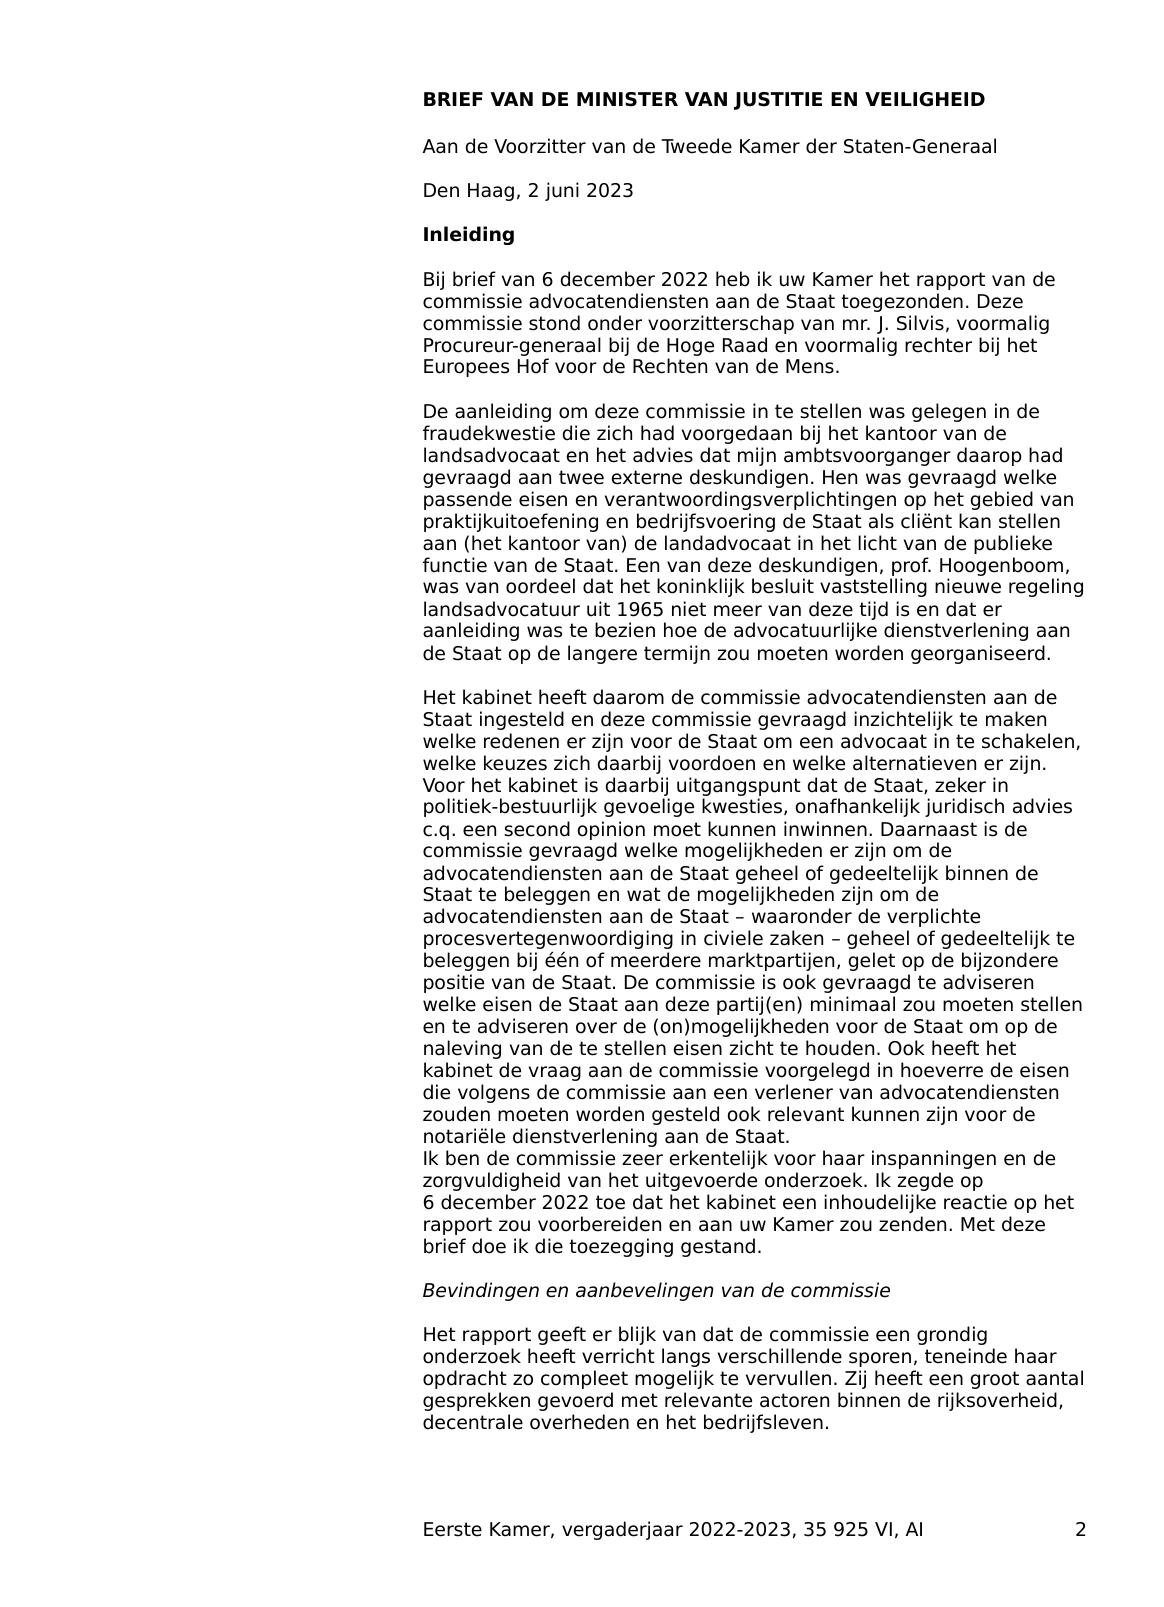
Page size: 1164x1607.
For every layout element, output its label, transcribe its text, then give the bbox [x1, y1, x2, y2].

text Aan de Voorzitter van de Tweede Kamer der Staten-Generaal [422, 136, 1087, 158]
text Het kabinet heeft daarom de commissie advocatendiensten aan de Staat ingesteld en deze commissie gevraagd inzichtelijk te maken welke redenen er zijn voor de Staat om een advocaat in te schakelen, welke keuzes zich daarbij voordoen en welke alternatieven er zijn. Voor het kabinet is daarbij uitgangspunt dat de Staat, zeker in politiek-bestuurlijk gevoelige kwesties, onafhankelijk juridisch advies c.q. een second opinion moet kunnen inwinnen. Daarnaast is de commissie gevraagd welke mogelijkheden er zijn om de advocatendiensten aan de Staat geheel of gedeeltelijk binnen de Staat te beleggen en wat de mogelijkheden zijn om de advocatendiensten aan de Staat – waaronder de verplichte procesvertegenwoordiging in civiele zaken – geheel of gedeeltelijk te beleggen bij één of meerdere marktpartijen, gelet op de bijzondere positie van de Staat. De commissie is ook gevraagd te adviseren welke eisen de Staat aan deze partij(en) minimaal zou moeten stellen en te adviseren over de (on)mogelijkheden voor de Staat om op de naleving van de te stellen eisen zicht te houden. Ook heeft het kabinet de vraag aan de commissie voorgelegd in hoeverre de eisen die volgens de commissie aan een verlener van advocatendiensten zouden moeten worden gesteld ook relevant kunnen zijn voor de notariële dienstverlening aan de Staat. [422, 687, 1087, 1148]
text Den Haag, 2 juni 2023 [422, 180, 1087, 202]
text De aanleiding om deze commissie in te stellen was gelegen in de fraudekwestie die zich had voorgedaan bij het kantoor van de landsadvocaat en het advies dat mijn ambtsvoorganger daarop had gevraagd aan twee externe deskundigen. Hen was gevraagd welke passende eisen en verantwoordingsverplichtingen op het gebied van praktijkuitoefening en bedrijfsvoering de Staat als cliënt kan stellen aan (het kantoor van) de landadvocaat in het licht van de publieke functie van de Staat. Een van deze deskundigen, prof. Hoogenboom, was van oordeel dat het koninklijk besluit vaststelling nieuwe regeling landsadvocatuur uit 1965 niet meer van deze tijd is en dat er aanleiding was te bezien hoe de advocatuurlijke dienstverlening aan de Staat op de langere termijn zou moeten worden georganiseerd. [422, 401, 1087, 664]
text Het rapport geeft er blijk van dat de commissie een grondig onderzoek heeft verricht langs verschillende sporen, teneinde haar opdracht zo compleet mogelijk te vervullen. Zij heeft een groot aantal gesprekken gevoerd met relevante actoren binnen de rijksoverheid, decentrale overheden en het bedrijfsleven. [422, 1324, 1087, 1434]
subtitle Bevindingen en aanbevelingen van de commissie [422, 1280, 1087, 1302]
text Bij brief van 6 december 2022 heb ik uw Kamer het rapport van de commissie advocatendiensten aan de Staat toegezonden. Deze commissie stond onder voorzitterschap van mr. J. Silvis, voormalig Procureur-generaal bij de Hoge Raad en voormalig rechter bij het Europees Hof voor de Rechten van de Mens. [422, 268, 1087, 378]
subtitle Inleiding [422, 224, 1087, 246]
text Ik ben de commissie zeer erkentelijk voor haar inspanningen en de zorgvuldigheid van het uitgevoerde onderzoek. Ik zegde op 6 december 2022 toe dat het kabinet een inhoudelijke reactie op het rapport zou voorbereiden en aan uw Kamer zou zenden. Met deze brief doe ik die toezegging gestand. [422, 1148, 1087, 1258]
subtitle BRIEF VAN DE MINISTER VAN JUSTITIE EN VEILIGHEID [422, 89, 1087, 111]
